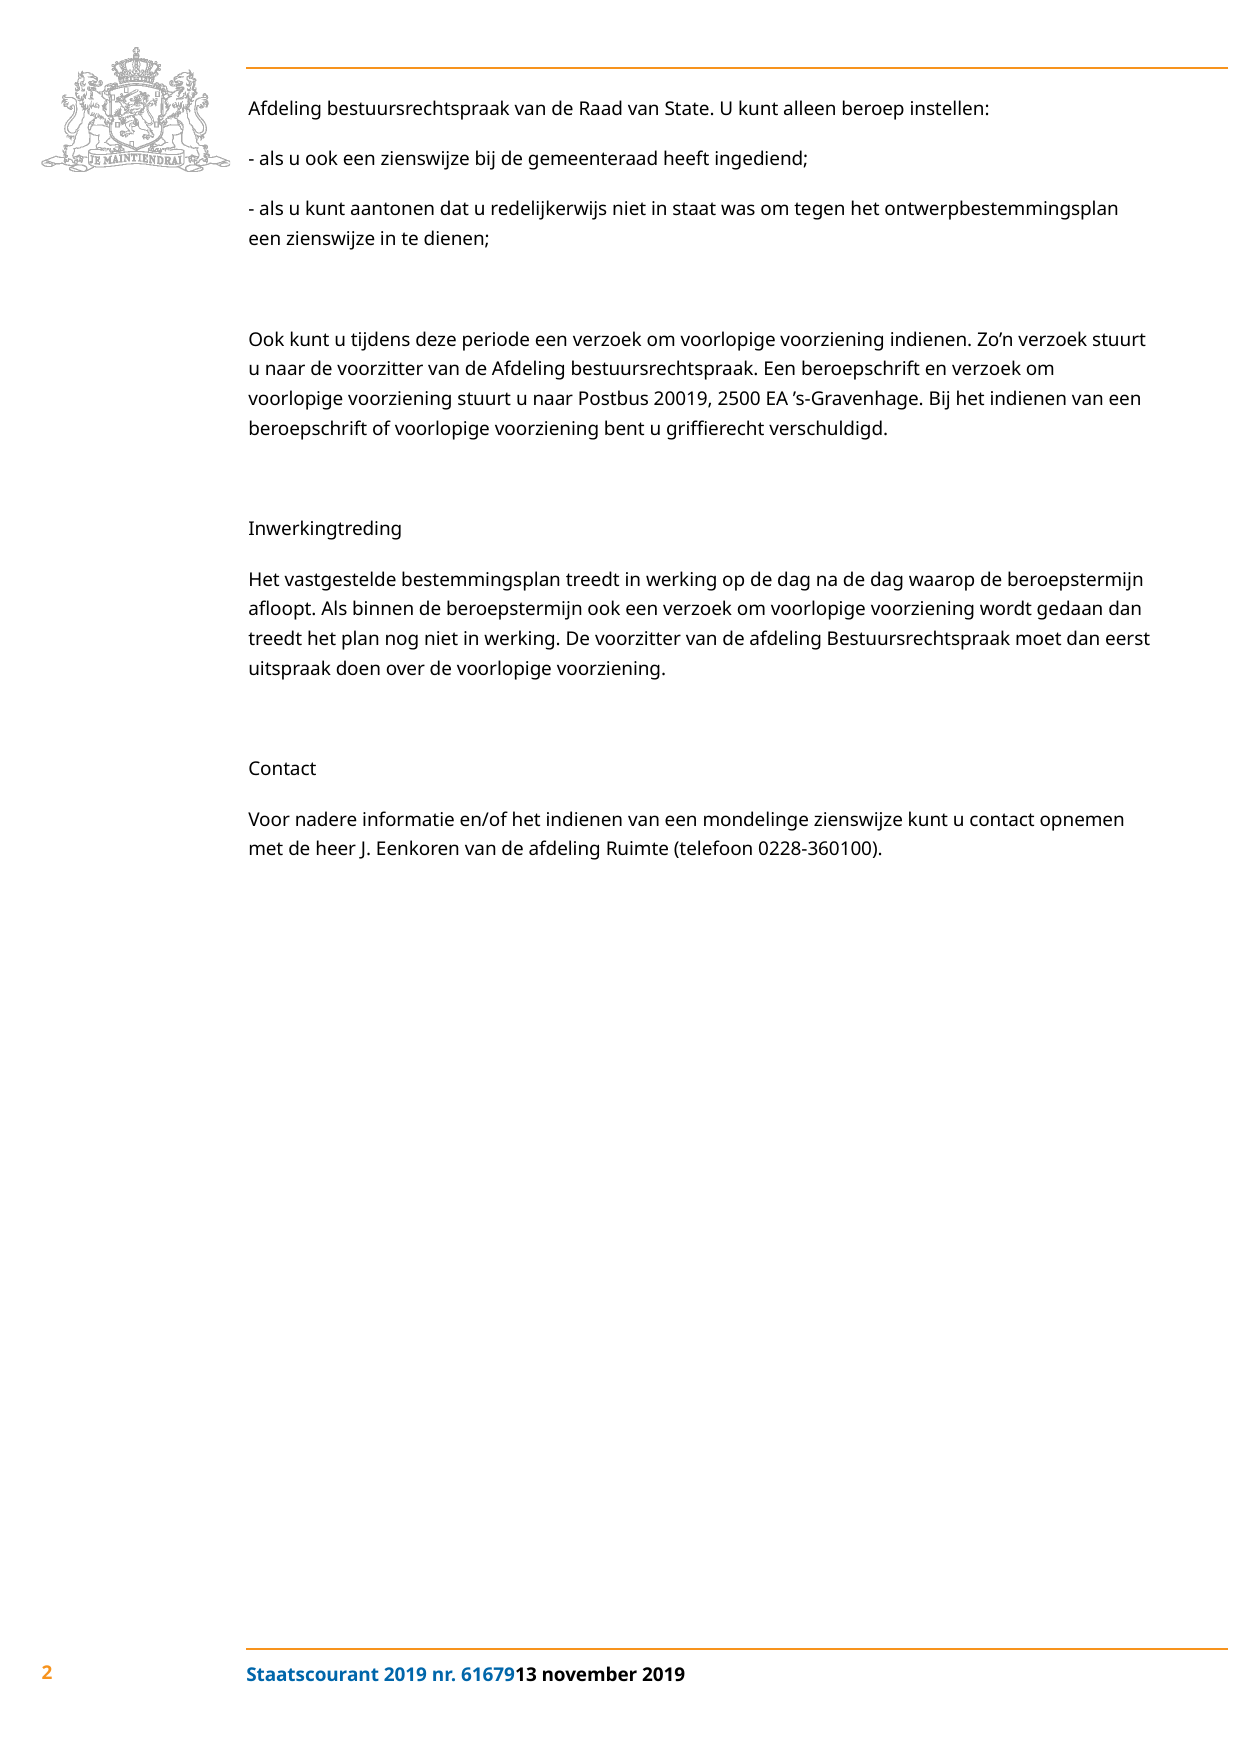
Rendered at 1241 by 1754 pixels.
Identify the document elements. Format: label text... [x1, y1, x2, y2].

text Contact [248, 756, 1152, 781]
text Ook kunt u tijdens deze periode een verzoek om voorlopige voorziening indienen. Zo’n verzoek stuurt u naar de voorzitter van de Afdeling bestuursrechtspraak. Een beroepschrift en verzoek om voorlopige voorziening stuurt u naar Postbus 20019, 2500 EA ’s-Gravenhage. Bij het indienen van een beroepschrift of voorlopige voorziening bent u griffierecht verschuldigd. [248, 326, 1152, 441]
text Inwerkingtreding [248, 516, 1152, 541]
text Het vastgestelde bestemmingsplan treedt in werking op de dag na de dag waarop de beroepstermijn afloopt. Als binnen de beroepstermijn ook een verzoek om voorlopige voorziening wordt gedaan dan treedt het plan nog niet in werking. De voorzitter van de afdeling Bestuursrechtspraak moet dan eerst uitspraak doen over de voorlopige voorziening. [248, 566, 1152, 681]
text Afdeling bestuursrechtspraak van de Raad van State. U kunt alleen beroep instellen: [248, 95, 1152, 121]
text - als u ook een zienswijze bij de gemeenteraad heeft ingediend; [248, 145, 1152, 171]
text - als u kunt aantonen dat u redelijkerwijs niet in staat was om tegen het ontwerpbestemmingsplan een zienswijze in te dienen; [248, 196, 1152, 251]
text Voor nadere informatie en/of het indienen van een mondelinge zienswijze kunt u contact opnemen met de heer J. Eenkoren van de afdeling Ruimte (telefoon 0228-360100). [248, 806, 1152, 861]
picture [41, 47, 231, 172]
